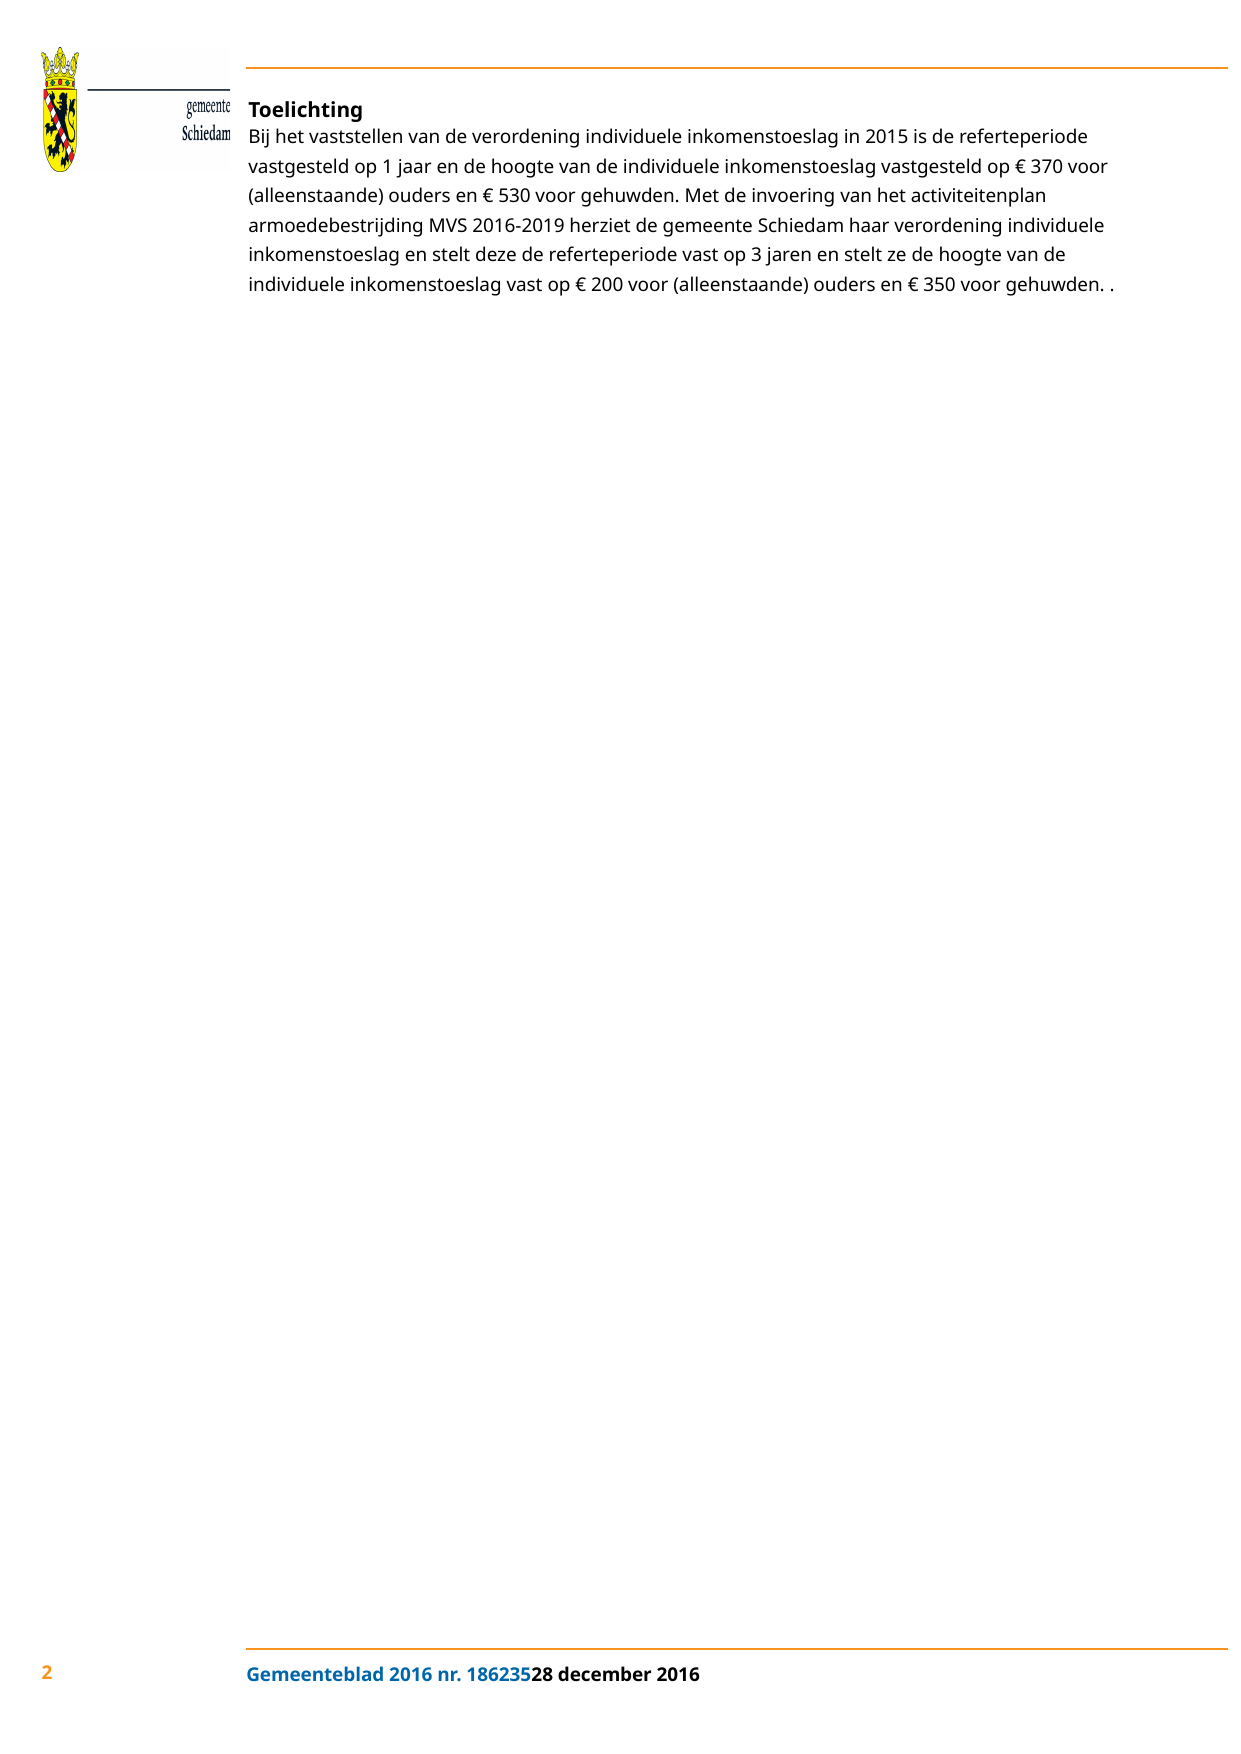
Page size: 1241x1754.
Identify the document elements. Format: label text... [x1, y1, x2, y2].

text Bij het vaststellen van de verordening individuele inkomenstoeslag in 2015 is de referteperiode vastgesteld op 1 jaar en de hoogte van de individuele inkomenstoeslag vastgesteld op € 370 voor (alleenstaande) ouders en € 530 voor gehuwden. Met de invoering van het activiteitenplan armoedebestrijding MVS 2016-2019 herziet de gemeente Schiedam haar verordening individuele inkomenstoeslag en stelt deze de referteperiode vast op 3 jaren en stelt ze de hoogte van de individuele inkomenstoeslag vast op € 200 voor (alleenstaande) ouders en € 350 voor gehuwden. . [248, 123, 1152, 297]
text Toelichting [248, 95, 1152, 123]
picture [41, 47, 231, 172]
